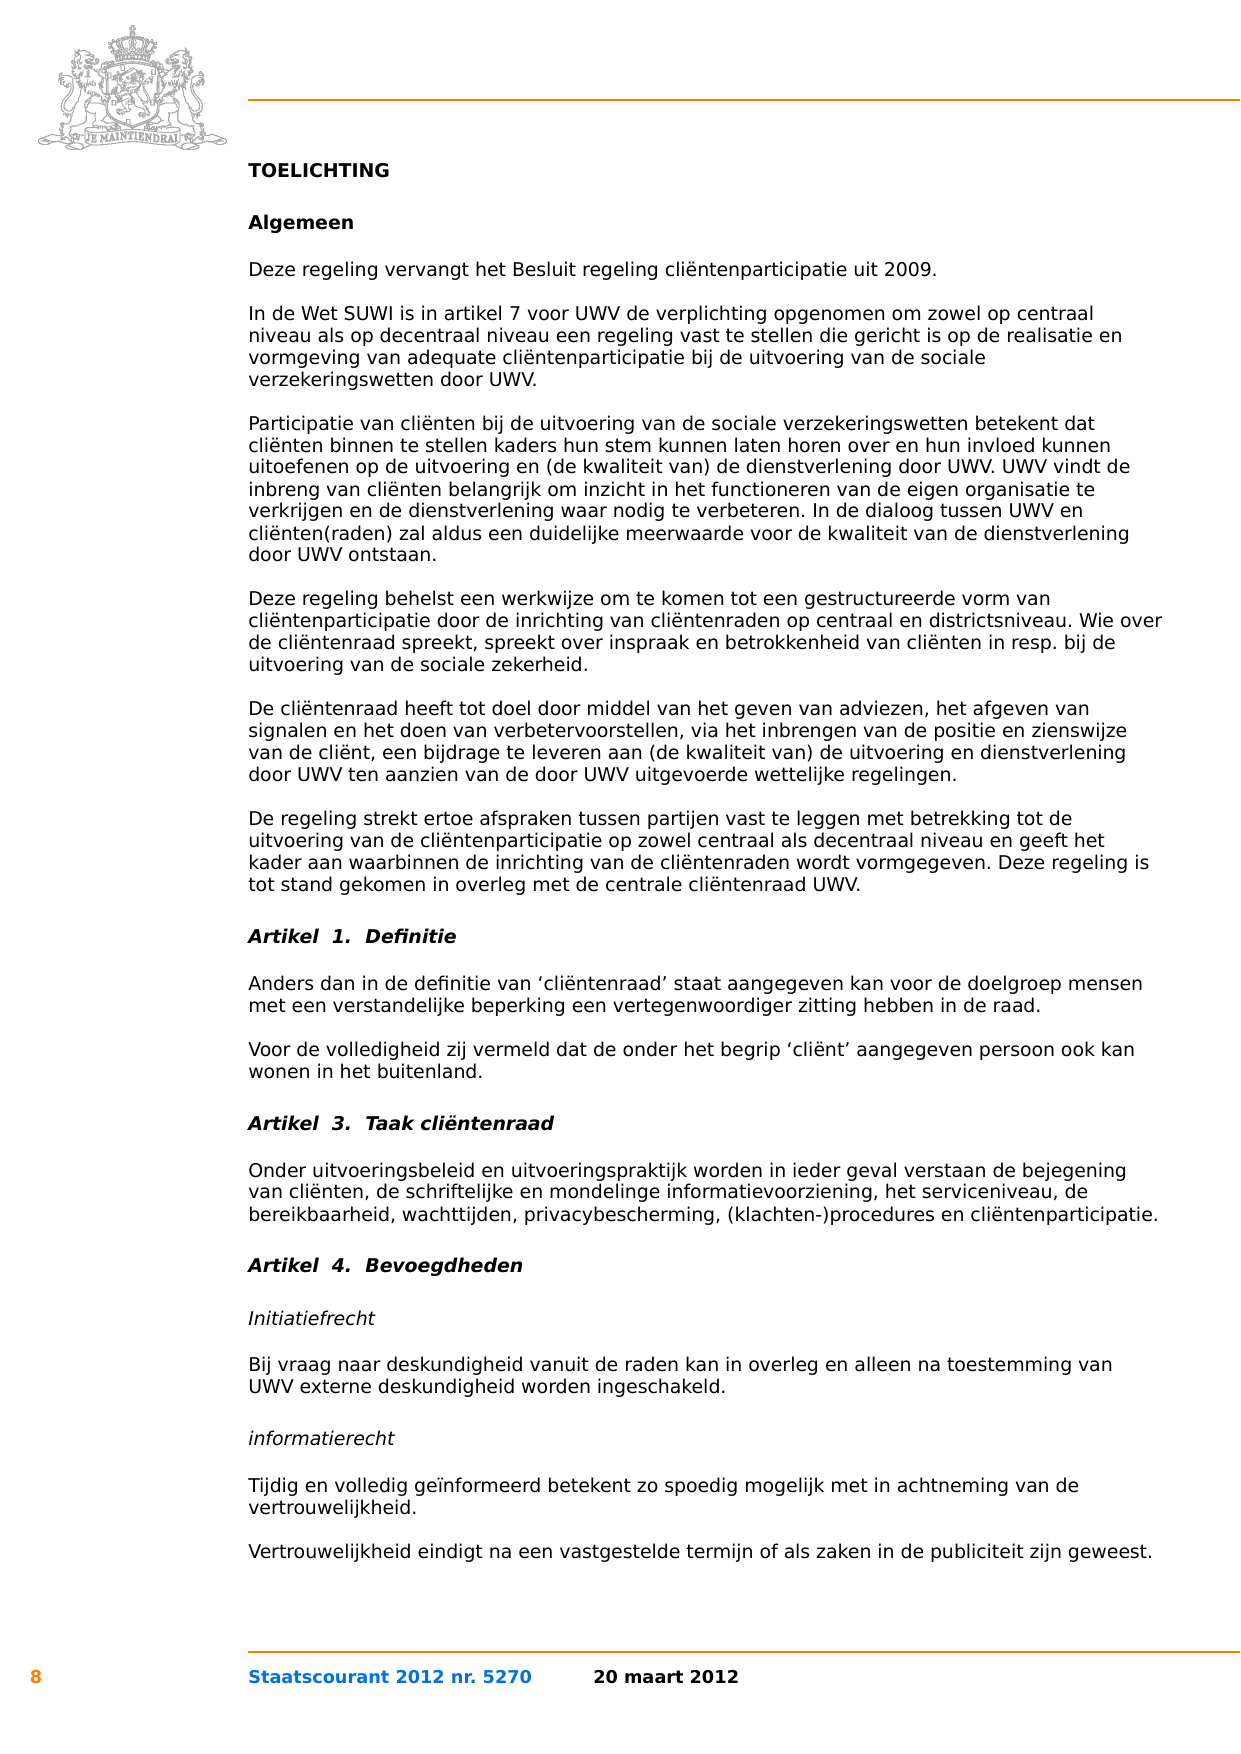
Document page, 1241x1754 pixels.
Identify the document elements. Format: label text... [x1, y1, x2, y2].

text Onder uitvoeringsbeleid en uitvoeringspraktijk worden in ieder geval verstaan de bejegening van cliënten, de schriftelijke en mondelinge informatievoorziening, het serviceniveau, de bereikbaarheid, wachttijden, privacybescherming, (klachten-)procedures en cliëntenparticipatie. [248, 1159, 1163, 1225]
subtitle informatierecht [248, 1428, 1163, 1450]
subtitle Artikel 4. Bevoegdheden [248, 1255, 1163, 1277]
text Deze regeling behelst een werkwijze om te komen tot een gestructureerde vorm van cliëntenparticipatie door de inrichting van cliëntenraden op centraal en districtsniveau. Wie over de cliëntenraad spreekt, spreekt over inspraak en betrokkenheid van cliënten in resp. bij de uitvoering van de sociale zekerheid. [248, 588, 1163, 676]
text De regeling strekt ertoe afspraken tussen partijen vast te leggen met betrekking tot de uitvoering van de cliëntenparticipatie op zowel centraal als decentraal niveau en geeft het kader aan waarbinnen de inrichting van de cliëntenraden wordt vormgegeven. Deze regeling is tot stand gekomen in overleg met de centrale cliëntenraad UWV. [248, 808, 1163, 896]
text De cliëntenraad heeft tot doel door middel van het geven van adviezen, het afgeven van signalen en het doen van verbetervoorstellen, via het inbrengen van de positie en zienswijze van de cliënt, een bijdrage te leveren aan (de kwaliteit van) de uitvoering en dienstverlening door UWV ten aanzien van de door UWV uitgevoerde wettelijke regelingen. [248, 698, 1163, 786]
text Vertrouwelijkheid eindigt na een vastgestelde termijn of als zaken in de publiciteit zijn geweest. [248, 1541, 1163, 1563]
subtitle Initiatiefrecht [248, 1307, 1163, 1329]
subtitle TOELICHTING [248, 160, 1163, 182]
text Bij vraag naar deskundigheid vanuit de raden kan in overleg en alleen na toestemming van UWV externe deskundigheid worden ingeschakeld. [248, 1354, 1163, 1398]
text Tijdig en volledig geïnformeerd betekent zo spoedig mogelijk met in achtneming van de vertrouwelijkheid. [248, 1475, 1163, 1519]
text Anders dan in de definitie van ‘cliëntenraad’ staat aangegeven kan voor de doelgroep mensen met een verstandelijke beperking een vertegenwoordiger zitting hebben in de raad. [248, 973, 1163, 1017]
text In de Wet SUWI is in artikel 7 voor UWV de verplichting opgenomen om zowel op centraal niveau als op decentraal niveau een regeling vast te stellen die gericht is op de realisatie en vormgeving van adequate cliëntenparticipatie bij de uitvoering van de sociale verzekeringswetten door UWV. [248, 303, 1163, 391]
picture [38, 25, 227, 150]
subtitle Artikel 1. Definitie [248, 926, 1163, 948]
text Deze regeling vervangt het Besluit regeling cliëntenparticipatie uit 2009. [248, 259, 1163, 281]
subtitle Artikel 3. Taak cliëntenraad [248, 1112, 1163, 1134]
text Participatie van cliënten bij de uitvoering van de sociale verzekeringswetten betekent dat cliënten binnen te stellen kaders hun stem kunnen laten horen over en hun invloed kunnen uitoefenen op de uitvoering en (de kwaliteit van) de dienstverlening door UWV. UWV vindt de inbreng van cliënten belangrijk om inzicht in het functioneren van de eigen organisatie te verkrijgen en de dienstverlening waar nodig te verbeteren. In de dialoog tussen UWV en cliënten(raden) zal aldus een duidelijke meerwaarde voor de kwaliteit van de dienstverlening door UWV ontstaan. [248, 412, 1163, 566]
subtitle Algemeen [248, 212, 1163, 234]
text Voor de volledigheid zij vermeld dat de onder het begrip ‘cliënt’ aangegeven persoon ook kan wonen in het buitenland. [248, 1038, 1163, 1082]
